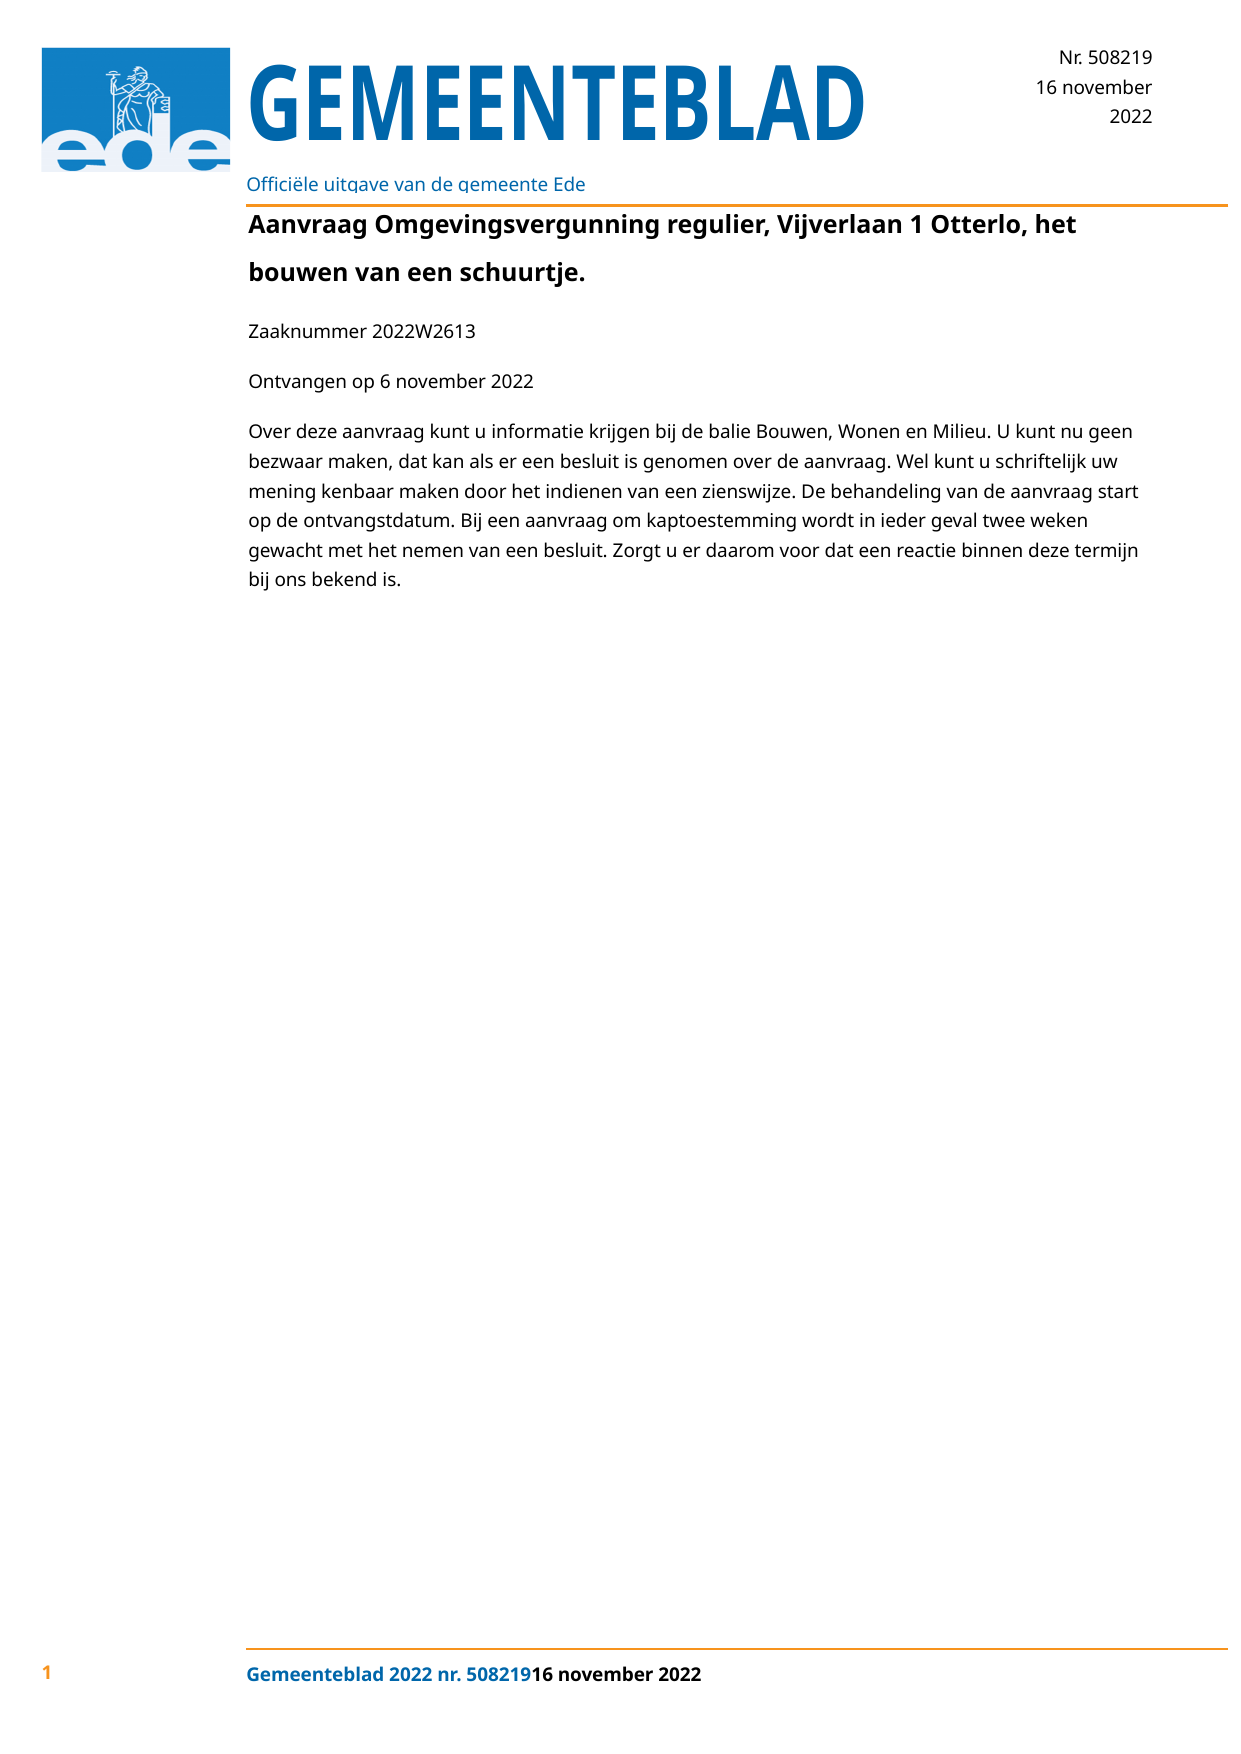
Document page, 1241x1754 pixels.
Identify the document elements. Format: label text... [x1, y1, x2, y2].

text Ontvangen op 6 november 2022 [248, 368, 1152, 394]
picture [41, 47, 231, 172]
text Aanvraag Omgevingsvergunning regulier, Vijverlaan 1 Otterlo, het bouwen van een schuurtje. [248, 207, 1152, 288]
text Over deze aanvraag kunt u informatie krijgen bij de balie Bouwen, Wonen en Milieu. U kunt nu geen bezwaar maken, dat kan als er een besluit is genomen over de aanvraag. Wel kunt u schriftelijk uw mening kenbaar maken door het indienen van een zienswijze. De behandeling van de aanvraag start op de ontvangstdatum. Bij een aanvraag om kaptoestemming wordt in ieder geval twee weken gewacht met het nemen van een besluit. Zorgt u er daarom voor dat een reactie binnen deze termijn bij ons bekend is. [248, 419, 1152, 592]
text Zaaknummer 2022W2613 [248, 318, 1152, 344]
